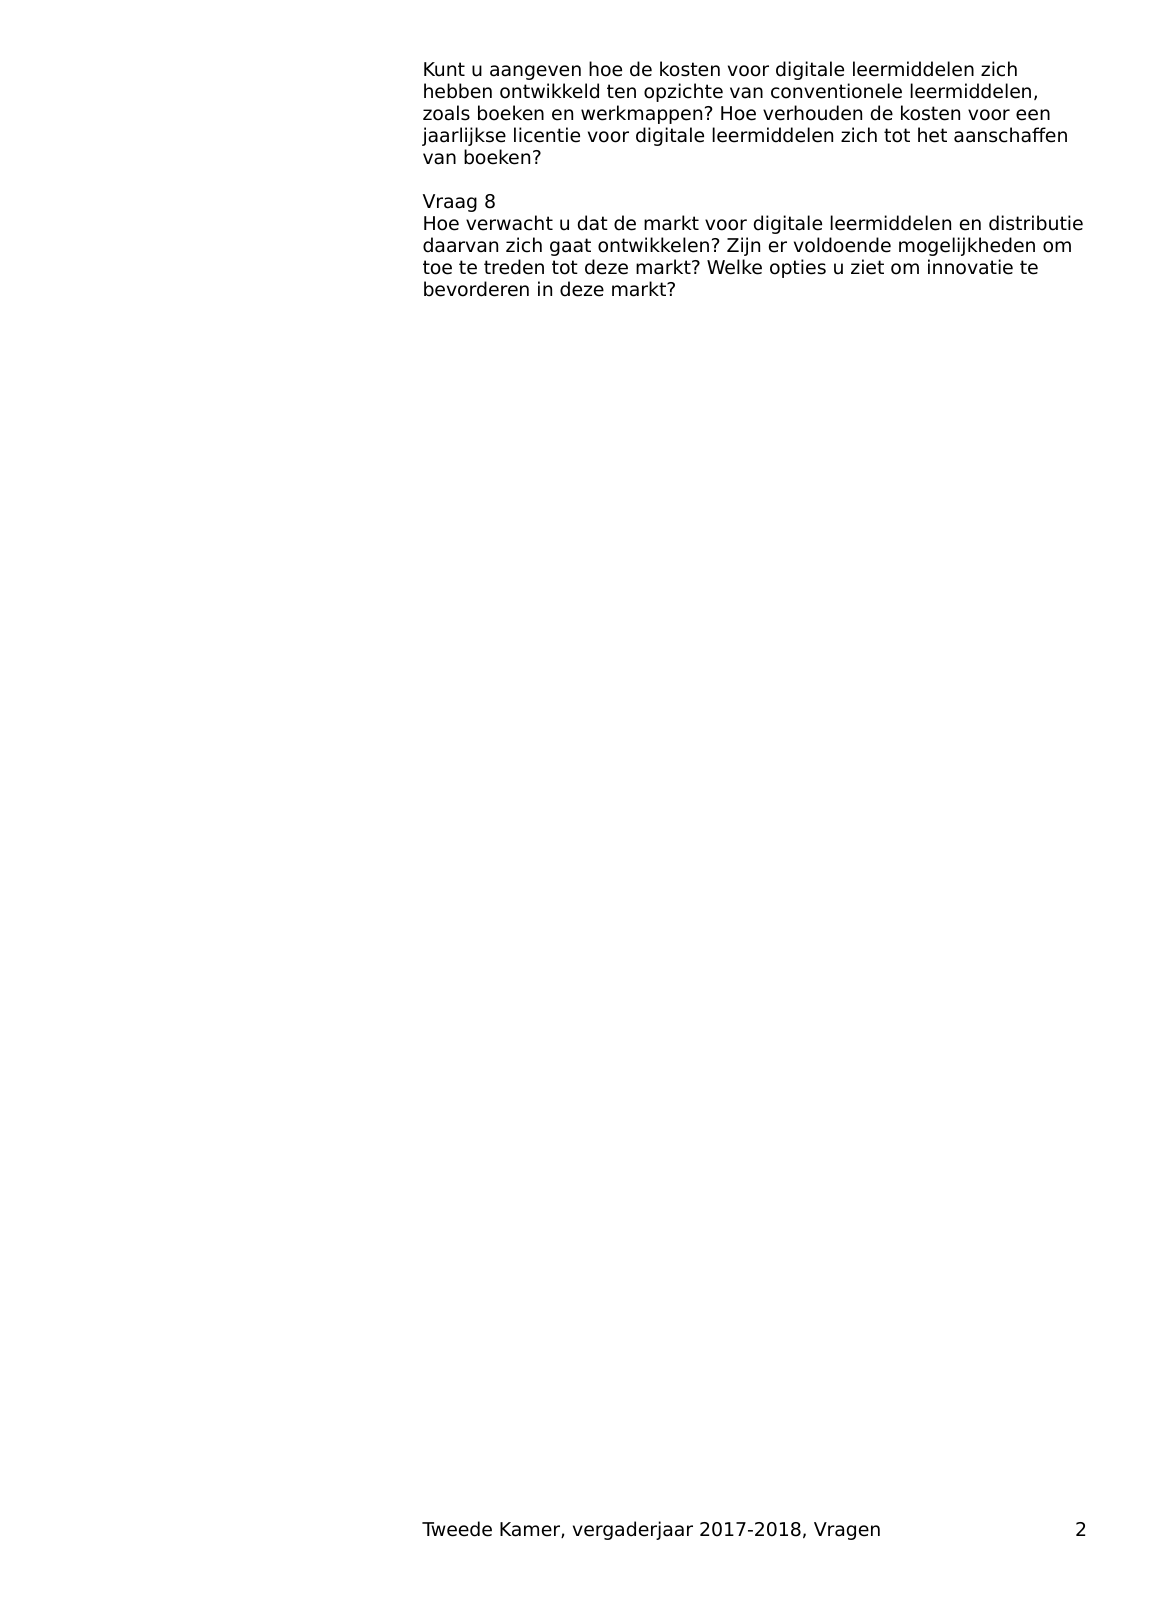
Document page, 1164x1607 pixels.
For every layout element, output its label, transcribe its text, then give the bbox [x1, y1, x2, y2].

text Kunt u aangeven hoe de kosten voor digitale leermiddelen zich hebben ontwikkeld ten opzichte van conventionele leermiddelen, zoals boeken en werkmappen? Hoe verhouden de kosten voor een jaarlijkse licentie voor digitale leermiddelen zich tot het aanschaffen van boeken? [422, 59, 1087, 169]
text Hoe verwacht u dat de markt voor digitale leermiddelen en distributie daarvan zich gaat ontwikkelen? Zijn er voldoende mogelijkheden om toe te treden tot deze markt? Welke opties u ziet om innovatie te bevorderen in deze markt? [422, 213, 1087, 301]
text Vraag 8 [422, 191, 1087, 213]
